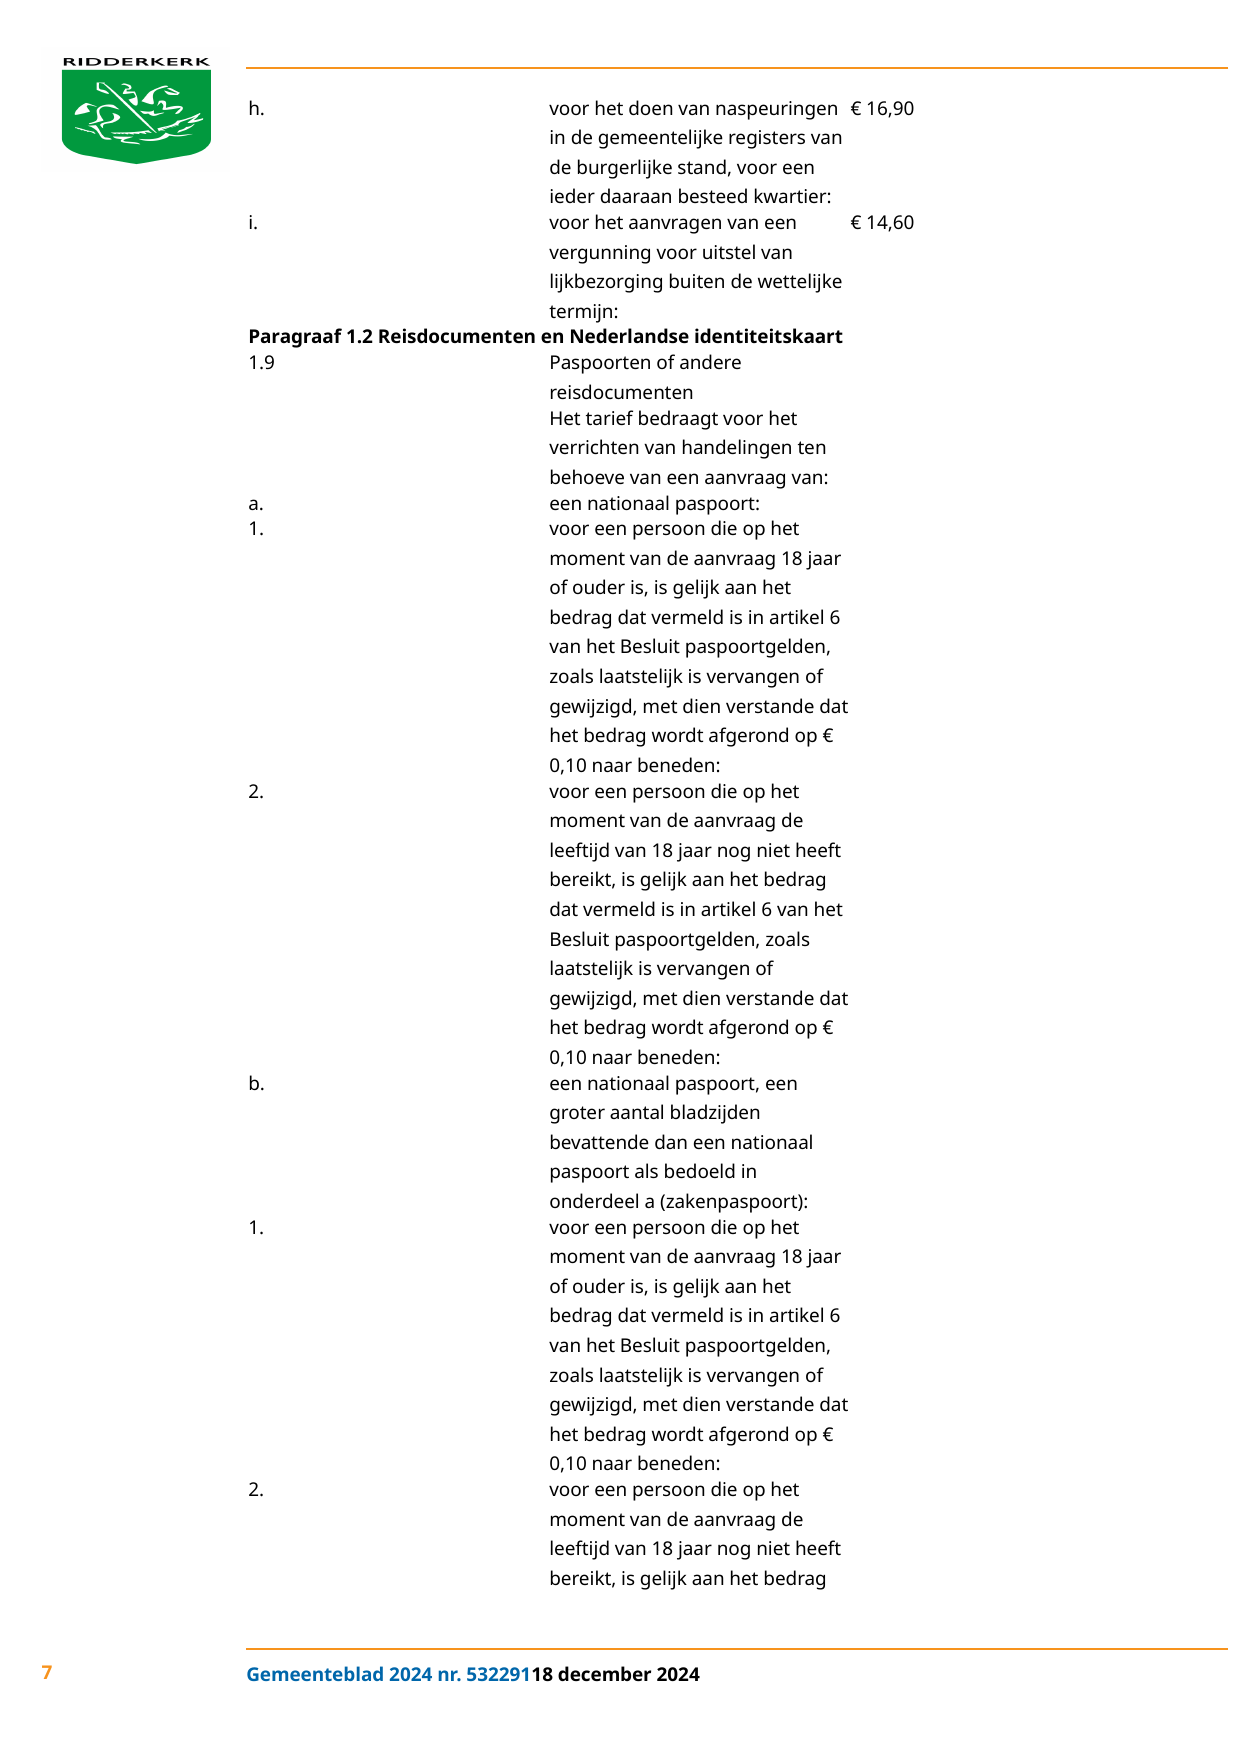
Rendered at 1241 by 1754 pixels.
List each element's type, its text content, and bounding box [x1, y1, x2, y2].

table_cell voor een persoon die op het moment van de aanvraag de leeftijd van 18 jaar nog niet heeft bereikt, is gelijk aan het bedrag [549, 1476, 850, 1591]
picture [41, 47, 231, 172]
table_cell [850, 1214, 1152, 1476]
table_cell [850, 490, 1152, 515]
table_cell voor een persoon die op het moment van de aanvraag de leeftijd van 18 jaar nog niet heeft bereikt, is gelijk aan het bedrag dat vermeld is in artikel 6 van het Besluit paspoortgelden, zoals laatstelijk is vervangen of gewijzigd, met dien verstande dat het bedrag wordt afgerond op € 0,10 naar beneden: [549, 778, 850, 1070]
table_cell [850, 1070, 1152, 1214]
table_cell Het tarief bedraagt voor het verrichten van handelingen ten behoeve van een aanvraag van: [549, 405, 850, 490]
table_cell 1.9 [248, 350, 549, 405]
table_cell 2. [248, 1476, 549, 1591]
table_cell [850, 515, 1152, 778]
table_cell Paspoorten of andere reisdocumenten [549, 350, 850, 405]
table_cell b. [248, 1070, 549, 1214]
table_cell voor het doen van naspeuringen in de gemeentelijke registers van de burgerlijke stand, voor een ieder daaraan besteed kwartier: [549, 95, 850, 209]
table_cell [850, 1476, 1152, 1591]
table_cell i. [248, 209, 549, 324]
table_cell a. [248, 490, 549, 515]
table_cell 1. [248, 515, 549, 778]
table_cell 1. [248, 1214, 549, 1476]
table_cell [850, 778, 1152, 1070]
table_cell voor een persoon die op het moment van de aanvraag 18 jaar of ouder is, is gelijk aan het bedrag dat vermeld is in artikel 6 van het Besluit paspoortgelden, zoals laatstelijk is vervangen of gewijzigd, met dien verstande dat het bedrag wordt afgerond op € 0,10 naar beneden: [549, 1214, 850, 1476]
table_cell een nationaal paspoort, een groter aantal bladzijden bevattende dan een nationaal paspoort als bedoeld in onderdeel a (zakenpaspoort): [549, 1070, 850, 1214]
table_cell 2. [248, 778, 549, 1070]
table_cell Paragraaf 1.2 Reisdocumenten en Nederlandse identiteitskaart [248, 324, 1152, 349]
table_cell [248, 405, 549, 490]
table_cell voor het aanvragen van een vergunning voor uitstel van lijkbezorging buiten de wettelijke termijn: [549, 209, 850, 324]
table_cell een nationaal paspoort: [549, 490, 850, 515]
table_cell [850, 350, 1152, 405]
table_cell [850, 405, 1152, 490]
table_cell € 14,60 [850, 209, 1152, 324]
table_cell h. [248, 95, 549, 209]
table_cell € 16,90 [850, 95, 1152, 209]
table_cell voor een persoon die op het moment van de aanvraag 18 jaar of ouder is, is gelijk aan het bedrag dat vermeld is in artikel 6 van het Besluit paspoortgelden, zoals laatstelijk is vervangen of gewijzigd, met dien verstande dat het bedrag wordt afgerond op € 0,10 naar beneden: [549, 515, 850, 778]
